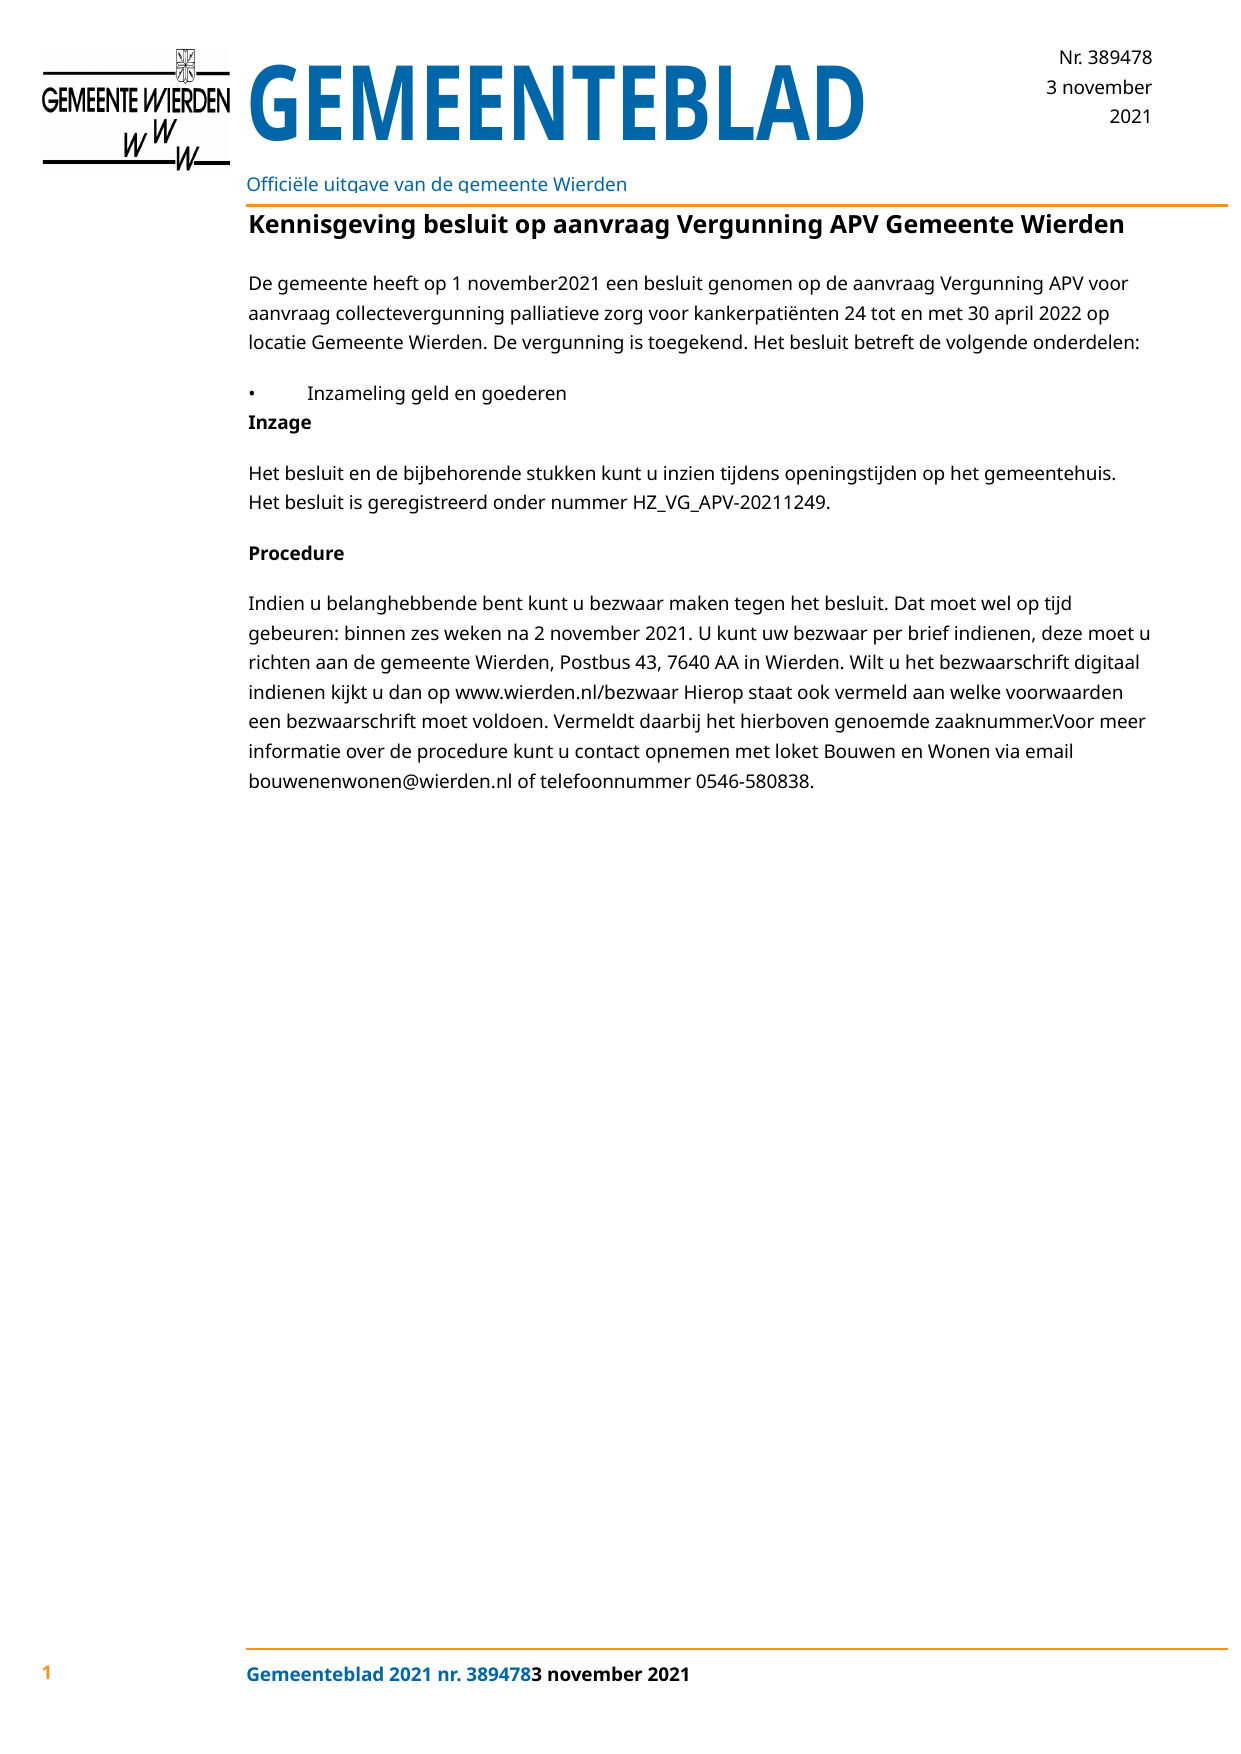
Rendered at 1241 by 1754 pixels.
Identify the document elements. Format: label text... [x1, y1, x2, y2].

text Kennisgeving besluit op aanvraag Vergunning APV Gemeente Wierden [248, 207, 1152, 241]
list Inzameling geld en goederen [248, 380, 1152, 406]
text Inzage [248, 409, 1152, 435]
text De gemeente heeft op 1 november2021 een besluit genomen op de aanvraag Vergunning APV voor aanvraag collectevergunning palliatieve zorg voor kankerpatiënten 24 tot en met 30 april 2022 op locatie Gemeente Wierden. De vergunning is toegekend. Het besluit betreft de volgende onderdelen: [248, 270, 1152, 355]
text Indien u belanghebbende bent kunt u bezwaar maken tegen het besluit. Dat moet wel op tijd gebeuren: binnen zes weken na 2 november 2021. U kunt uw bezwaar per brief indienen, deze moet u richten aan de gemeente Wierden, Postbus 43, 7640 AA in Wierden. Wilt u het bezwaarschrift digitaal indienen kijkt u dan op www.wierden.nl/bezwaar Hierop staat ook vermeld aan welke voorwaarden een bezwaarschrift moet voldoen. Vermeldt daarbij het hierboven genoemde zaaknummer.Voor meer informatie over de procedure kunt u contact opnemen met loket Bouwen en Wonen via email bouwenenwonen@wierden.nl of telefoonnummer 0546-580838. [248, 590, 1152, 793]
text Procedure [248, 540, 1152, 566]
picture [41, 47, 231, 172]
text Het besluit en de bijbehorende stukken kunt u inzien tijdens openingstijden op het gemeentehuis. Het besluit is geregistreerd onder nummer HZ_VG_APV-20211249. [248, 460, 1152, 515]
